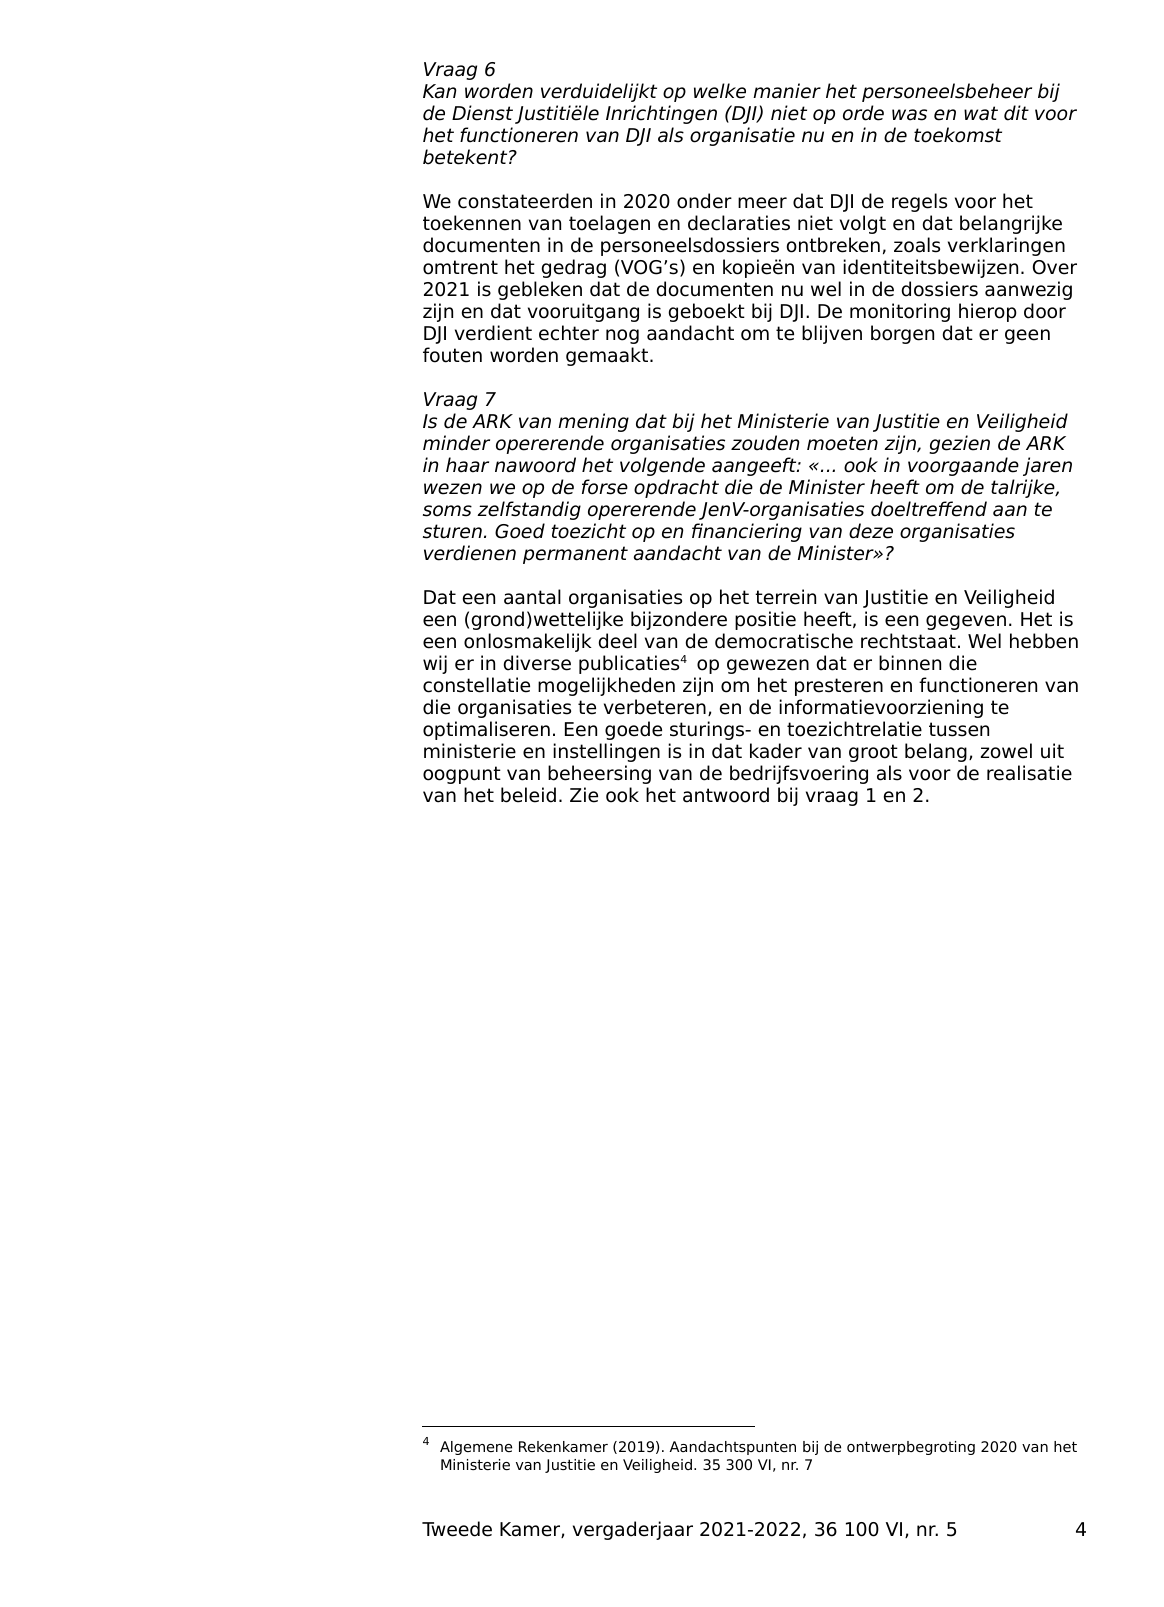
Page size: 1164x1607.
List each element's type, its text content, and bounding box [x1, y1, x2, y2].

text Dat een aantal organisaties op het terrein van Justitie en Veiligheid een (grond)wettelijke bijzondere positie heeft, is een gegeven. Het is een onlosmakelijk deel van de democratische rechtstaat. Wel hebben wij er in diverse publicaties op gewezen dat er binnen die constellatie mogelijkheden zijn om het presteren en functioneren van die organisaties te verbeteren, en de informatievoorziening te optimaliseren. Een goede sturings- en toezichtrelatie tussen ministerie en instellingen is in dat kader van groot belang, zowel uit oogpunt van beheersing van de bedrijfsvoering als voor de realisatie van het beleid. Zie ook het antwoord bij vraag 1 en 2. [422, 587, 1087, 807]
text Vraag 7 [422, 389, 1087, 411]
text Algemene Rekenkamer (2019). Aandachtspunten bij de ontwerpbegroting 2020 van het Ministerie van Justitie en Veiligheid. 35 300 VI, nr. 7 [422, 1435, 1087, 1474]
text We constateerden in 2020 onder meer dat DJI de regels voor het toekennen van toelagen en declaraties niet volgt en dat belangrijke documenten in de personeelsdossiers ontbreken, zoals verklaringen omtrent het gedrag (VOG’s) en kopieën van identiteitsbewijzen. Over 2021 is gebleken dat de documenten nu wel in de dossiers aanwezig zijn en dat vooruitgang is geboekt bij DJI. De monitoring hierop door DJI verdient echter nog aandacht om te blijven borgen dat er geen fouten worden gemaakt. [422, 191, 1087, 367]
text Kan worden verduidelijkt op welke manier het personeelsbeheer bij de Dienst Justitiële Inrichtingen (DJI) niet op orde was en wat dit voor het functioneren van DJI als organisatie nu en in de toekomst betekent? [422, 81, 1087, 169]
text Vraag 6 [422, 59, 1087, 81]
text Is de ARK van mening dat bij het Ministerie van Justitie en Veiligheid minder opererende organisaties zouden moeten zijn, gezien de ARK in haar nawoord het volgende aangeeft: «... ook in voorgaande jaren wezen we op de forse opdracht die de Minister heeft om de talrijke, soms zelfstandig opererende JenV-organisaties doeltreffend aan te sturen. Goed toezicht op en financiering van deze organisaties verdienen permanent aandacht van de Minister»? [422, 411, 1087, 565]
